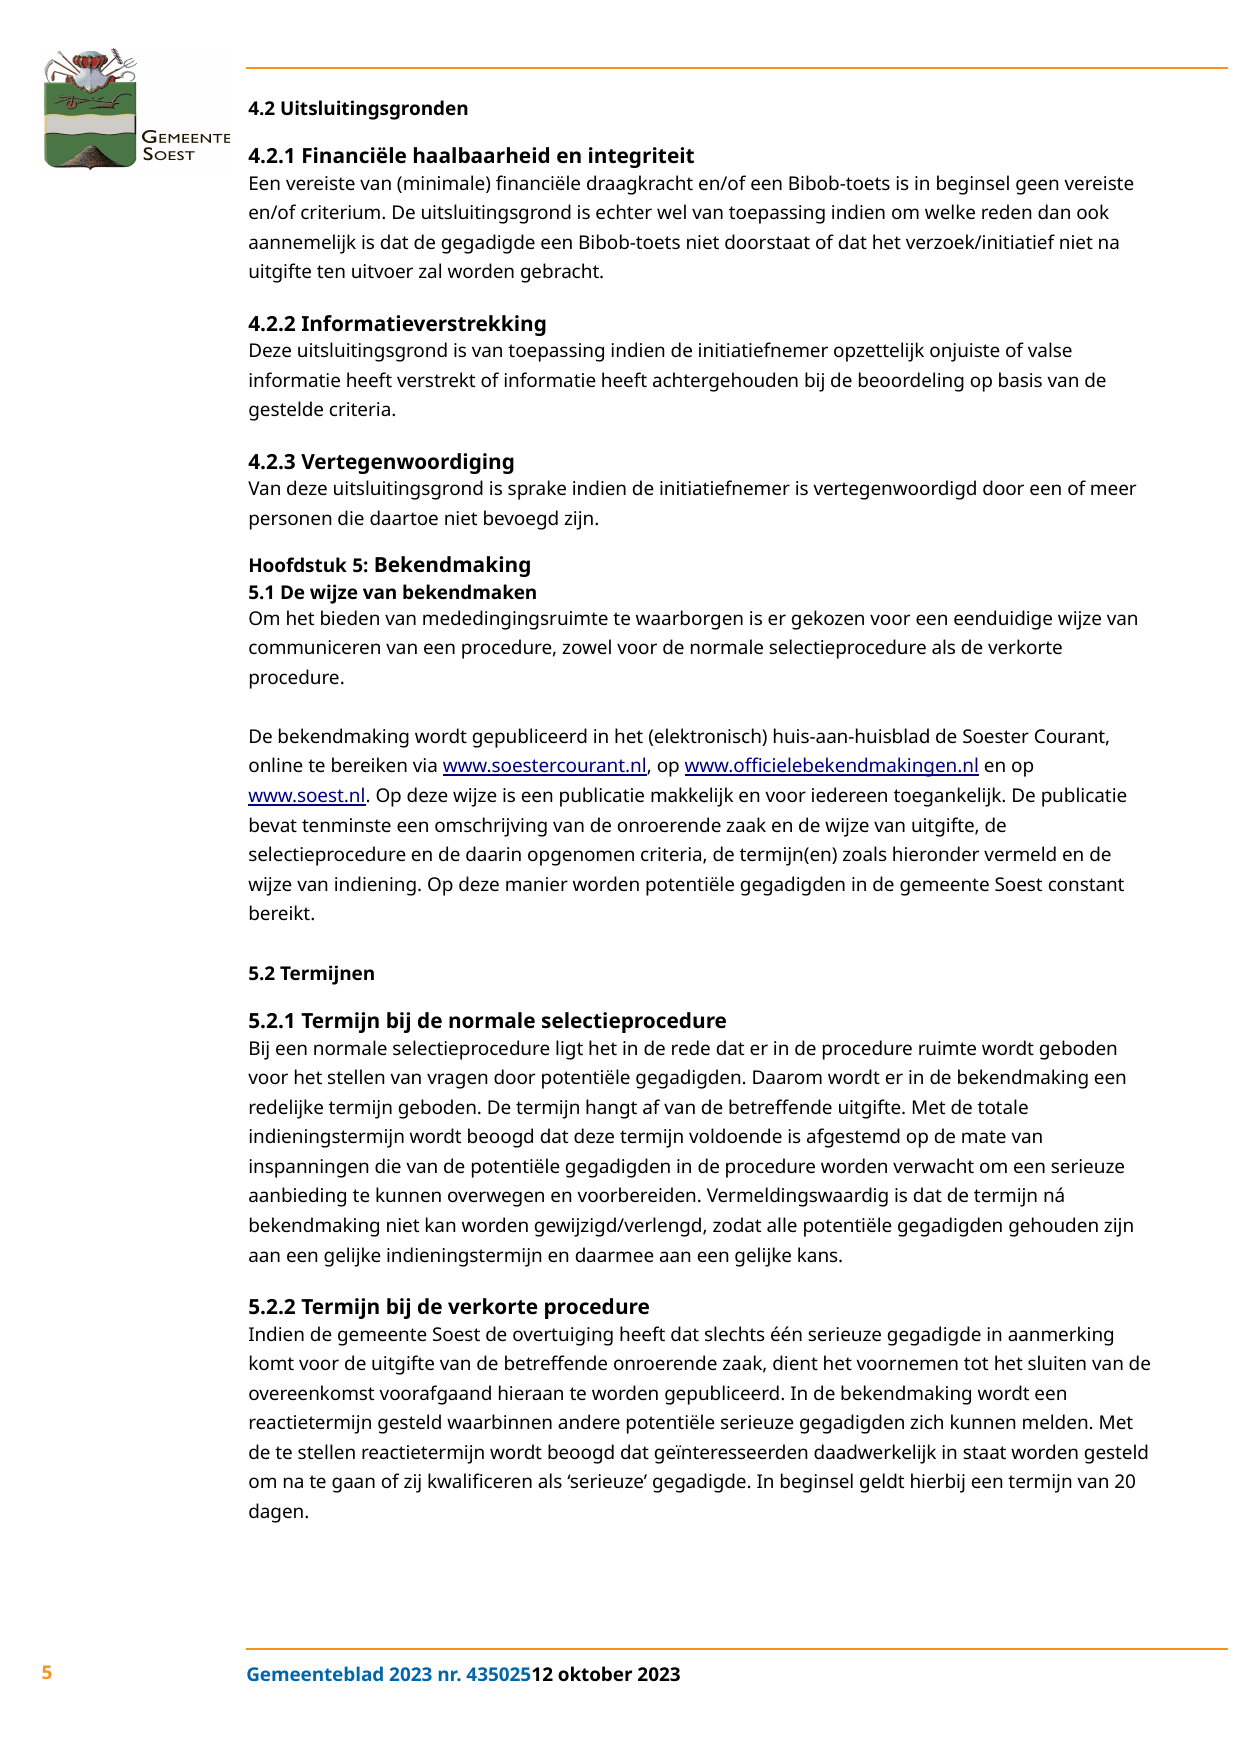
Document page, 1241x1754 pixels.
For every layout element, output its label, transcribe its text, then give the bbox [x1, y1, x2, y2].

text 4.2.1 Financiële haalbaarheid en integriteit [248, 141, 1152, 170]
text Hoofdstuk 5: Bekendmaking [248, 551, 1152, 579]
text Een vereiste van (minimale) financiële draagkracht en/of een Bibob-toets is in beginsel geen vereiste en/of criterium. De uitsluitingsgrond is echter wel van toepassing indien om welke reden dan ook aannemelijk is dat de gegadigde een Bibob-toets niet doorstaat of dat het verzoek/initiatief niet na uitgifte ten uitvoer zal worden gebracht. [248, 170, 1152, 284]
text 5.2 Termijnen [248, 960, 1152, 986]
text Deze uitsluitingsgrond is van toepassing indien de initiatiefnemer opzettelijk onjuiste of valse informatie heeft verstrekt of informatie heeft achtergehouden bij de beoordeling op basis van de gestelde criteria. [248, 337, 1152, 422]
text Bij een normale selectieprocedure ligt het in de rede dat er in de procedure ruimte wordt geboden voor het stellen van vragen door potentiële gegadigden. Daarom wordt er in de bekendmaking een redelijke termijn geboden. De termijn hangt af van de betreffende uitgifte. Met de totale indieningstermijn wordt beoogd dat deze termijn voldoende is afgestemd op de mate van inspanningen die van de potentiële gegadigden in de procedure worden verwacht om een serieuze aanbieding te kunnen overwegen en voorbereiden. Vermeldingswaardig is dat de termijn ná bekendmaking niet kan worden gewijzigd/verlengd, zodat alle potentiële gegadigden gehouden zijn aan een gelijke indieningstermijn en daarmee aan een gelijke kans. [248, 1035, 1152, 1268]
text 4.2.2 Informatieverstrekking [248, 309, 1152, 337]
text 5.2.1 Termijn bij de normale selectieprocedure [248, 1006, 1152, 1035]
text Van deze uitsluitingsgrond is sprake indien de initiatiefnemer is vertegenwoordigd door een of meer personen die daartoe niet bevoegd zijn. [248, 475, 1152, 531]
text De bekendmaking wordt gepubliceerd in het (elektronisch) huis-aan-huisblad de Soester Courant, online te bereiken via www.soestercourant.nl, op www.officielebekendmakingen.nl en op www.soest.nl. Op deze wijze is een publicatie makkelijk en voor iedereen toegankelijk. De publicatie bevat tenminste een omschrijving van de onroerende zaak en de wijze van uitgifte, de selectieprocedure en de daarin opgenomen criteria, de termijn(en) zoals hieronder vermeld en de wijze van indiening. Op deze manier worden potentiële gegadigden in de gemeente Soest constant bereikt. [248, 723, 1152, 926]
picture [41, 47, 231, 172]
text 5.2.2 Termijn bij de verkorte procedure [248, 1292, 1152, 1321]
text 5.1 De wijze van bekendmaken [248, 579, 1152, 605]
text Om het bieden van mededingingsruimte te waarborgen is er gekozen voor een eenduidige wijze van communiceren van een procedure, zowel voor de normale selectieprocedure als de verkorte procedure. [248, 605, 1152, 690]
text 4.2.3 Vertegenwoordiging [248, 447, 1152, 475]
text Indien de gemeente Soest de overtuiging heeft dat slechts één serieuze gegadigde in aanmerking komt voor de uitgifte van de betreffende onroerende zaak, dient het voornemen tot het sluiten van de overeenkomst voorafgaand hieraan te worden gepubliceerd. In de bekendmaking wordt een reactietermijn gesteld waarbinnen andere potentiële serieuze gegadigden zich kunnen melden. Met de te stellen reactietermijn wordt beoogd dat geïnteresseerden daadwerkelijk in staat worden gesteld om na te gaan of zij kwalificeren als ‘serieuze’ gegadigde. In beginsel geldt hierbij een termijn van 20 dagen. [248, 1321, 1152, 1524]
text 4.2 Uitsluitingsgronden [248, 95, 1152, 121]
